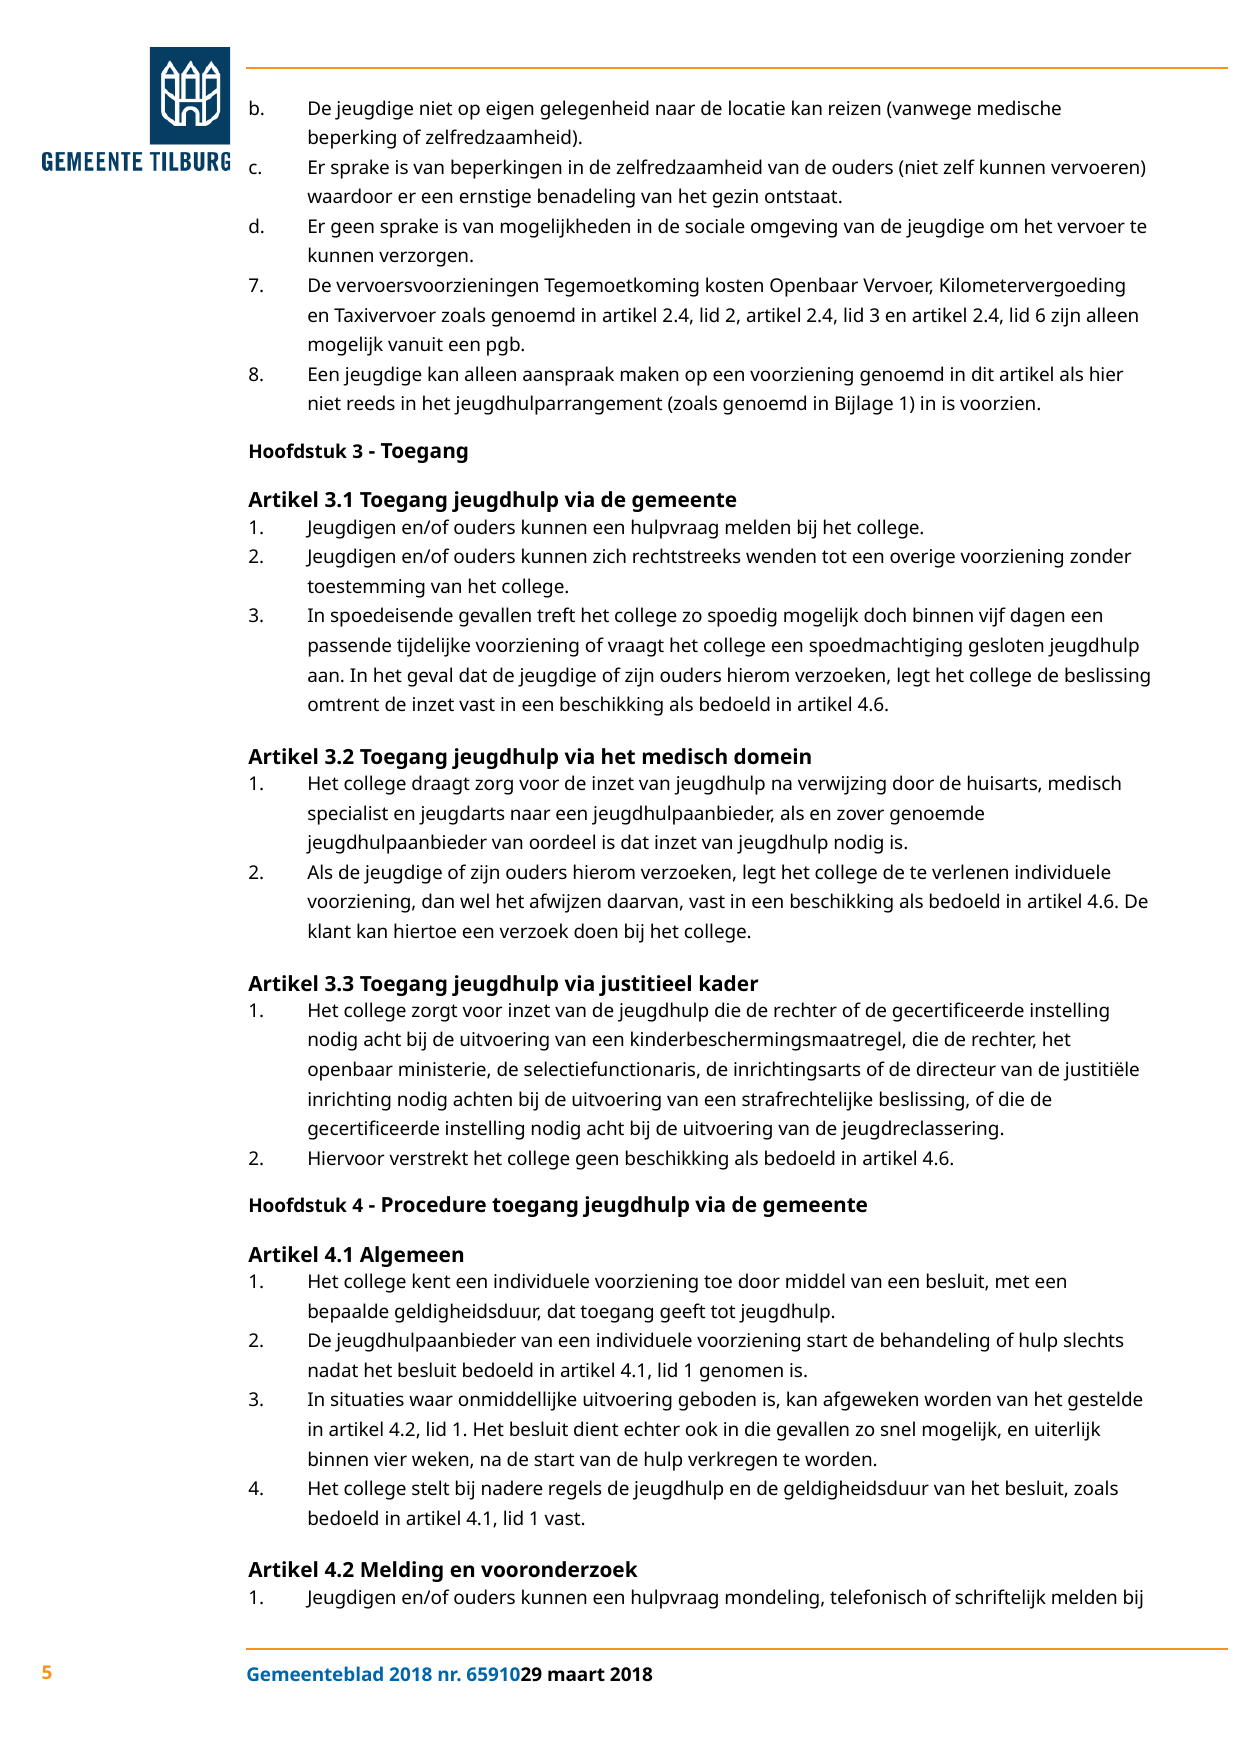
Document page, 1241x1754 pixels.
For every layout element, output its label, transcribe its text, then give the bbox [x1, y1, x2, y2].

text Artikel 4.2 Melding en vooronderzoek [248, 1555, 1152, 1584]
list De jeugdige niet op eigen gelegenheid naar de locatie kan reizen (vanwege medische beperking of zelfredzaamheid). [248, 95, 1152, 150]
list De vervoersvoorzieningen Tegemoetkoming kosten Openbaar Vervoer, Kilometervergoeding en Taxivervoer zoals genoemd in artikel 2.4, lid 2, artikel 2.4, lid 3 en artikel 2.4, lid 6 zijn alleen mogelijk vanuit een pgb. [248, 272, 1152, 357]
text Hoofdstuk 4 - Procedure toegang jeugdhulp via de gemeente [248, 1191, 1152, 1219]
text Artikel 3.3 Toegang jeugdhulp via justitieel kader [248, 969, 1152, 997]
text Artikel 3.1 Toegang jeugdhulp via de gemeente [248, 486, 1152, 514]
list Het college zorgt voor inzet van de jeugdhulp die de rechter of de gecertificeerde instelling nodig acht bij de uitvoering van een kinderbeschermingsmaatregel, die de rechter, het openbaar ministerie, de selectiefunctionaris, de inrichtingsarts of de directeur van de justitiële inrichting nodig achten bij de uitvoering van een strafrechtelijke beslissing, of die de gecertificeerde instelling nodig acht bij de uitvoering van de jeugdreclassering. [248, 997, 1152, 1141]
list Een jeugdige kan alleen aanspraak maken op een voorziening genoemd in dit artikel als hier niet reeds in het jeugdhulparrangement (zoals genoemd in Bijlage 1) in is voorzien. [248, 361, 1152, 416]
list Als de jeugdige of zijn ouders hierom verzoeken, legt het college de te verlenen individuele voorziening, dan wel het afwijzen daarvan, vast in een beschikking als bedoeld in artikel 4.6. De klant kan hiertoe een verzoek doen bij het college. [248, 859, 1152, 944]
list Jeugdigen en/of ouders kunnen een hulpvraag melden bij het college. [248, 514, 1152, 540]
picture [41, 47, 231, 172]
text Hoofdstuk 3 - Toegang [248, 436, 1152, 465]
list In situaties waar onmiddellijke uitvoering geboden is, kan afgeweken worden van het gestelde in artikel 4.2, lid 1. Het besluit dient echter ook in die gevallen zo snel mogelijk, en uiterlijk binnen vier weken, na de start van de hulp verkregen te worden. [248, 1387, 1152, 1472]
list Hiervoor verstrekt het college geen beschikking als bedoeld in artikel 4.6. [248, 1145, 1152, 1171]
text Artikel 4.1 Algemeen [248, 1240, 1152, 1268]
text Artikel 3.2 Toegang jeugdhulp via het medisch domein [248, 742, 1152, 770]
list Jeugdigen en/of ouders kunnen een hulpvraag mondeling, telefonisch of schriftelijk melden bij [248, 1584, 1152, 1609]
list Het college stelt bij nadere regels de jeugdhulp en de geldigheidsduur van het besluit, zoals bedoeld in artikel 4.1, lid 1 vast. [248, 1475, 1152, 1531]
list De jeugdhulpaanbieder van een individuele voorziening start de behandeling of hulp slechts nadat het besluit bedoeld in artikel 4.1, lid 1 genomen is. [248, 1327, 1152, 1383]
list In spoedeisende gevallen treft het college zo spoedig mogelijk doch binnen vijf dagen een passende tijdelijke voorziening of vraagt het college een spoedmachtiging gesloten jeugdhulp aan. In het geval dat de jeugdige of zijn ouders hierom verzoeken, legt het college de beslissing omtrent de inzet vast in een beschikking als bedoeld in artikel 4.6. [248, 603, 1152, 717]
list Het college kent een individuele voorziening toe door middel van een besluit, met een bepaalde geldigheidsduur, dat toegang geeft tot jeugdhulp. [248, 1268, 1152, 1324]
list Er geen sprake is van mogelijkheden in de sociale omgeving van de jeugdige om het vervoer te kunnen verzorgen. [248, 213, 1152, 268]
list Jeugdigen en/of ouders kunnen zich rechtstreeks wenden tot een overige voorziening zonder toestemming van het college. [248, 543, 1152, 599]
list Er sprake is van beperkingen in de zelfredzaamheid van de ouders (niet zelf kunnen vervoeren) waardoor er een ernstige benadeling van het gezin ontstaat. [248, 154, 1152, 209]
list Het college draagt zorg voor de inzet van jeugdhulp na verwijzing door de huisarts, medisch specialist en jeugdarts naar een jeugdhulpaanbieder, als en zover genoemde jeugdhulpaanbieder van oordeel is dat inzet van jeugdhulp nodig is. [248, 770, 1152, 855]
